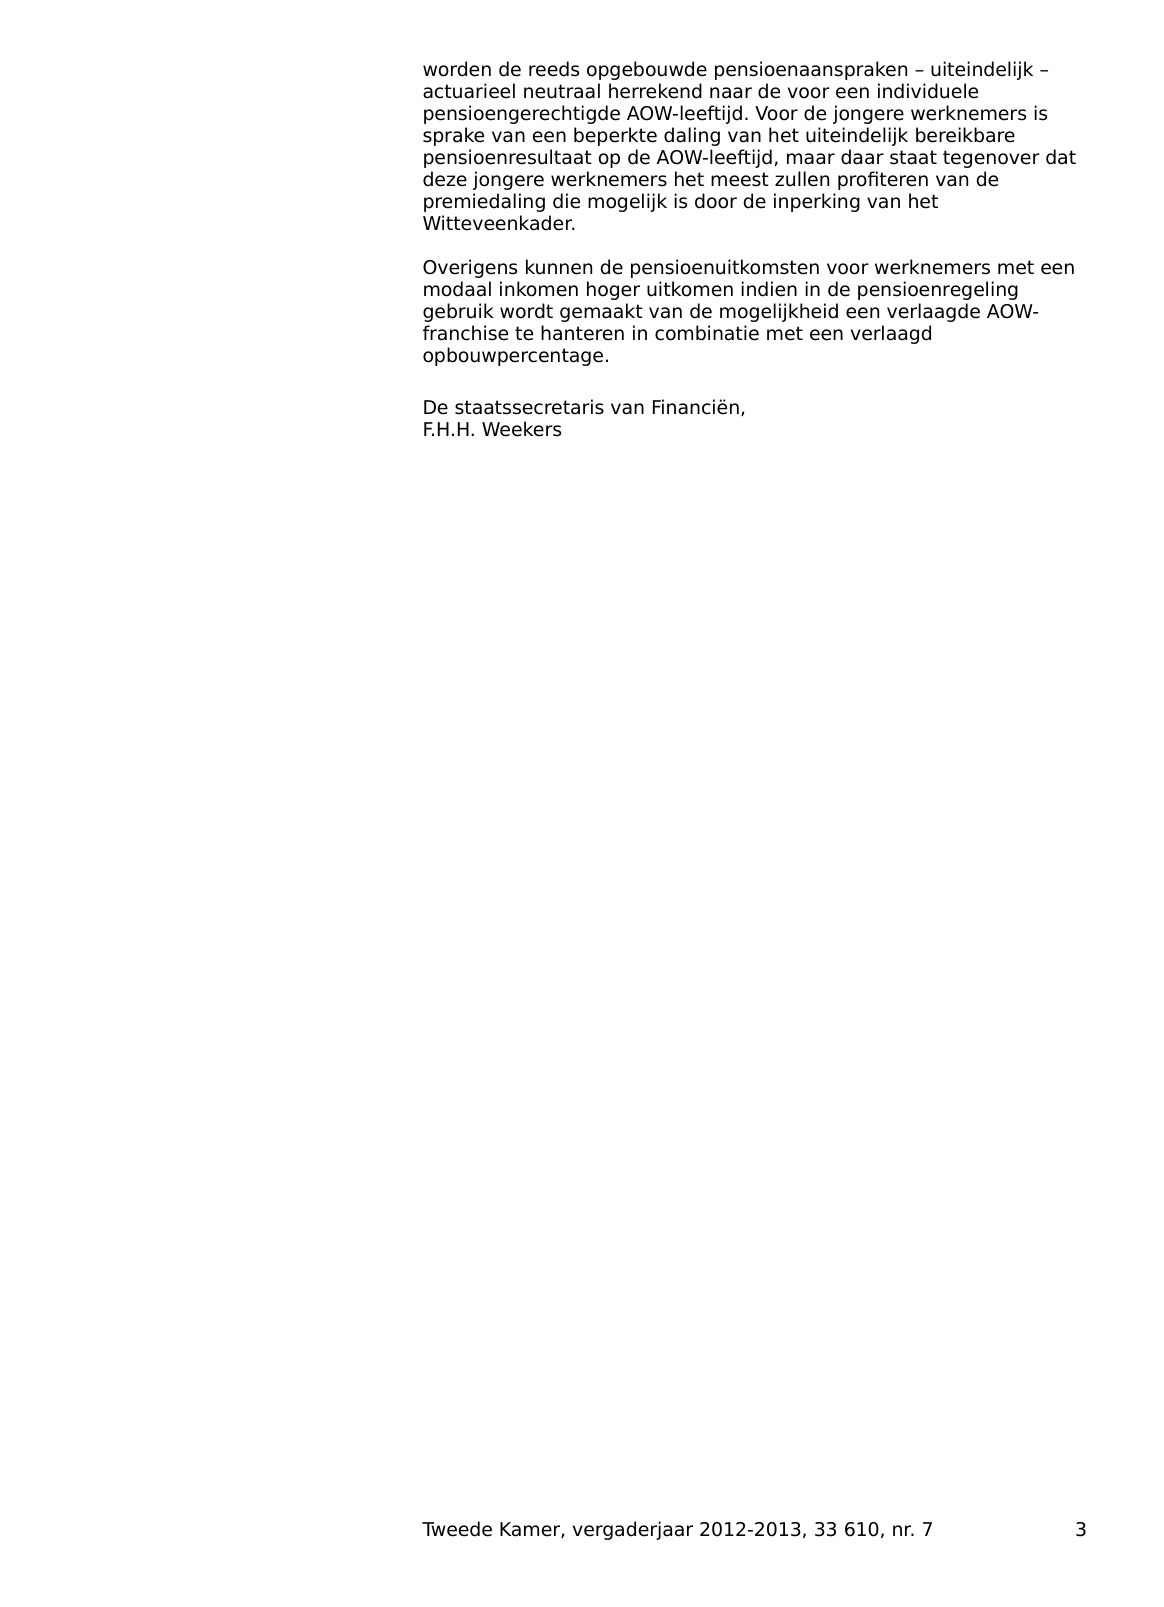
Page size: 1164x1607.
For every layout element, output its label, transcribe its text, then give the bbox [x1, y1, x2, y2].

text Overigens kunnen de pensioenuitkomsten voor werknemers met een modaal inkomen hoger uitkomen indien in de pensioenregeling gebruik wordt gemaakt van de mogelijkheid een verlaagde AOW-franchise te hanteren in combinatie met een verlaagd opbouwpercentage. [422, 257, 1087, 367]
text De staatssecretaris van Financiën, F.H.H. Weekers [422, 397, 1087, 441]
text worden de reeds opgebouwde pensioenaanspraken – uiteindelijk – actuarieel neutraal herrekend naar de voor een individuele pensioengerechtigde AOW-leeftijd. Voor de jongere werknemers is sprake van een beperkte daling van het uiteindelijk bereikbare pensioenresultaat op de AOW-leeftijd, maar daar staat tegenover dat deze jongere werknemers het meest zullen profiteren van de premiedaling die mogelijk is door de inperking van het Witteveenkader. [422, 59, 1087, 235]
